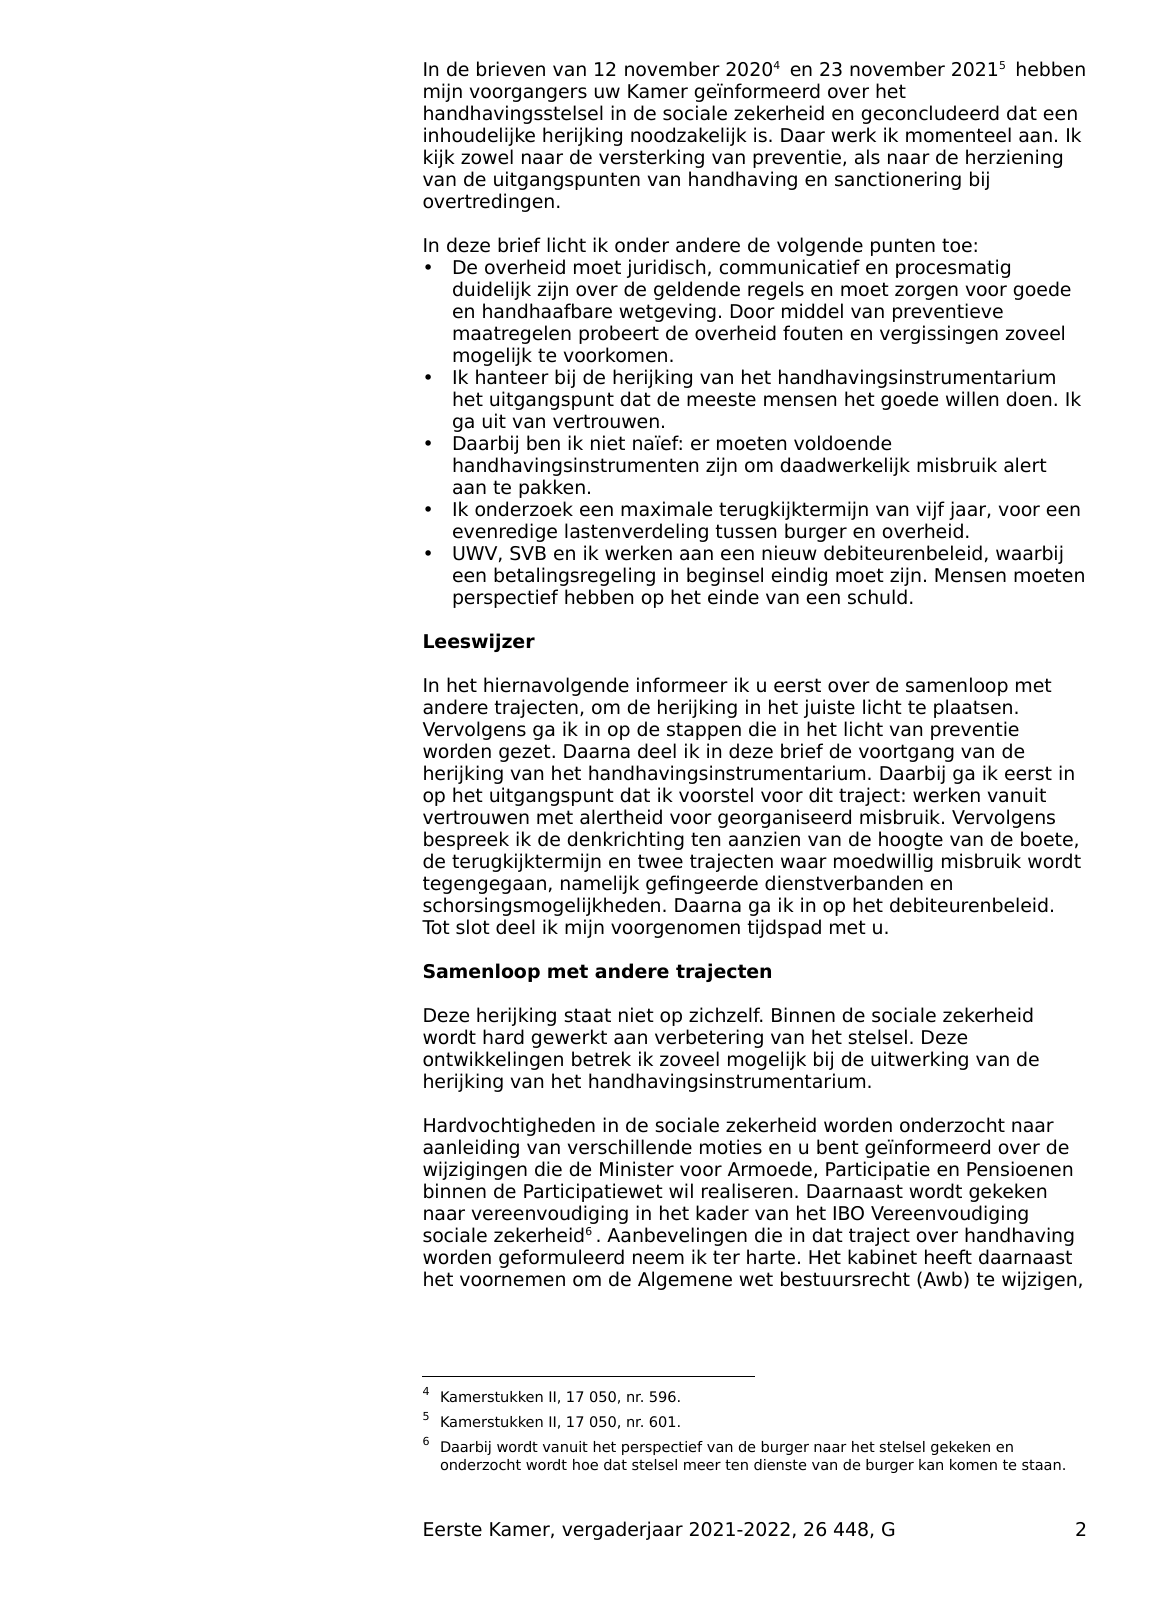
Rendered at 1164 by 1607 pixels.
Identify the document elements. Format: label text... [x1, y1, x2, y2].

text Deze herijking staat niet op zichzelf. Binnen de sociale zekerheid wordt hard gewerkt aan verbetering van het stelsel. Deze ontwikkelingen betrek ik zoveel mogelijk bij de uitwerking van de herijking van het handhavingsinstrumentarium. [422, 1005, 1087, 1093]
text Kamerstukken II, 17 050, nr. 601. [422, 1410, 1087, 1432]
text • Daarbij ben ik niet naïef: er moeten voldoende handhavingsinstrumenten zijn om daadwerkelijk misbruik alert aan te pakken. [422, 433, 1087, 499]
text • Ik hanteer bij de herijking van het handhavingsinstrumentarium het uitgangspunt dat de meeste mensen het goede willen doen. Ik ga uit van vertrouwen. [422, 367, 1087, 433]
text • De overheid moet juridisch, communicatief en procesmatig duidelijk zijn over de geldende regels en moet zorgen voor goede en handhaafbare wetgeving. Door middel van preventieve maatregelen probeert de overheid fouten en vergissingen zoveel mogelijk te voorkomen. [422, 257, 1087, 367]
text • UWV, SVB en ik werken aan een nieuw debiteurenbeleid, waarbij een betalingsregeling in beginsel eindig moet zijn. Mensen moeten perspectief hebben op het einde van een schuld. [422, 543, 1087, 609]
text Daarbij wordt vanuit het perspectief van de burger naar het stelsel gekeken en onderzocht wordt hoe dat stelsel meer ten dienste van de burger kan komen te staan. [422, 1435, 1087, 1474]
text In deze brief licht ik onder andere de volgende punten toe: [422, 235, 1087, 257]
text In de brieven van 12 november 2020 en 23 november 2021 hebben mijn voorgangers uw Kamer geïnformeerd over het handhavingsstelsel in de sociale zekerheid en geconcludeerd dat een inhoudelijke herijking noodzakelijk is. Daar werk ik momenteel aan. Ik kijk zowel naar de versterking van preventie, als naar de herziening van de uitgangspunten van handhaving en sanctionering bij overtredingen. [422, 59, 1087, 213]
subtitle Leeswijzer [422, 631, 1087, 653]
subtitle Samenloop met andere trajecten [422, 961, 1087, 983]
text Hardvochtigheden in de sociale zekerheid worden onderzocht naar aanleiding van verschillende moties en u bent geïnformeerd over de wijzigingen die de Minister voor Armoede, Participatie en Pensioenen binnen de Participatiewet wil realiseren. Daarnaast wordt gekeken naar vereenvoudiging in het kader van het IBO Vereenvoudiging sociale zekerheid. Aanbevelingen die in dat traject over handhaving worden geformuleerd neem ik ter harte. Het kabinet heeft daarnaast het voornemen om de Algemene wet bestuursrecht (Awb) te wijzigen, [422, 1115, 1087, 1291]
text Kamerstukken II, 17 050, nr. 596. [422, 1385, 1087, 1407]
text In het hiernavolgende informeer ik u eerst over de samenloop met andere trajecten, om de herijking in het juiste licht te plaatsen. Vervolgens ga ik in op de stappen die in het licht van preventie worden gezet. Daarna deel ik in deze brief de voortgang van de herijking van het handhavingsinstrumentarium. Daarbij ga ik eerst in op het uitgangspunt dat ik voorstel voor dit traject: werken vanuit vertrouwen met alertheid voor georganiseerd misbruik. Vervolgens bespreek ik de denkrichting ten aanzien van de hoogte van de boete, de terugkijktermijn en twee trajecten waar moedwillig misbruik wordt tegengegaan, namelijk gefingeerde dienstverbanden en schorsingsmogelijkheden. Daarna ga ik in op het debiteurenbeleid. Tot slot deel ik mijn voorgenomen tijdspad met u. [422, 675, 1087, 939]
text • Ik onderzoek een maximale terugkijktermijn van vijf jaar, voor een evenredige lastenverdeling tussen burger en overheid. [422, 499, 1087, 543]
